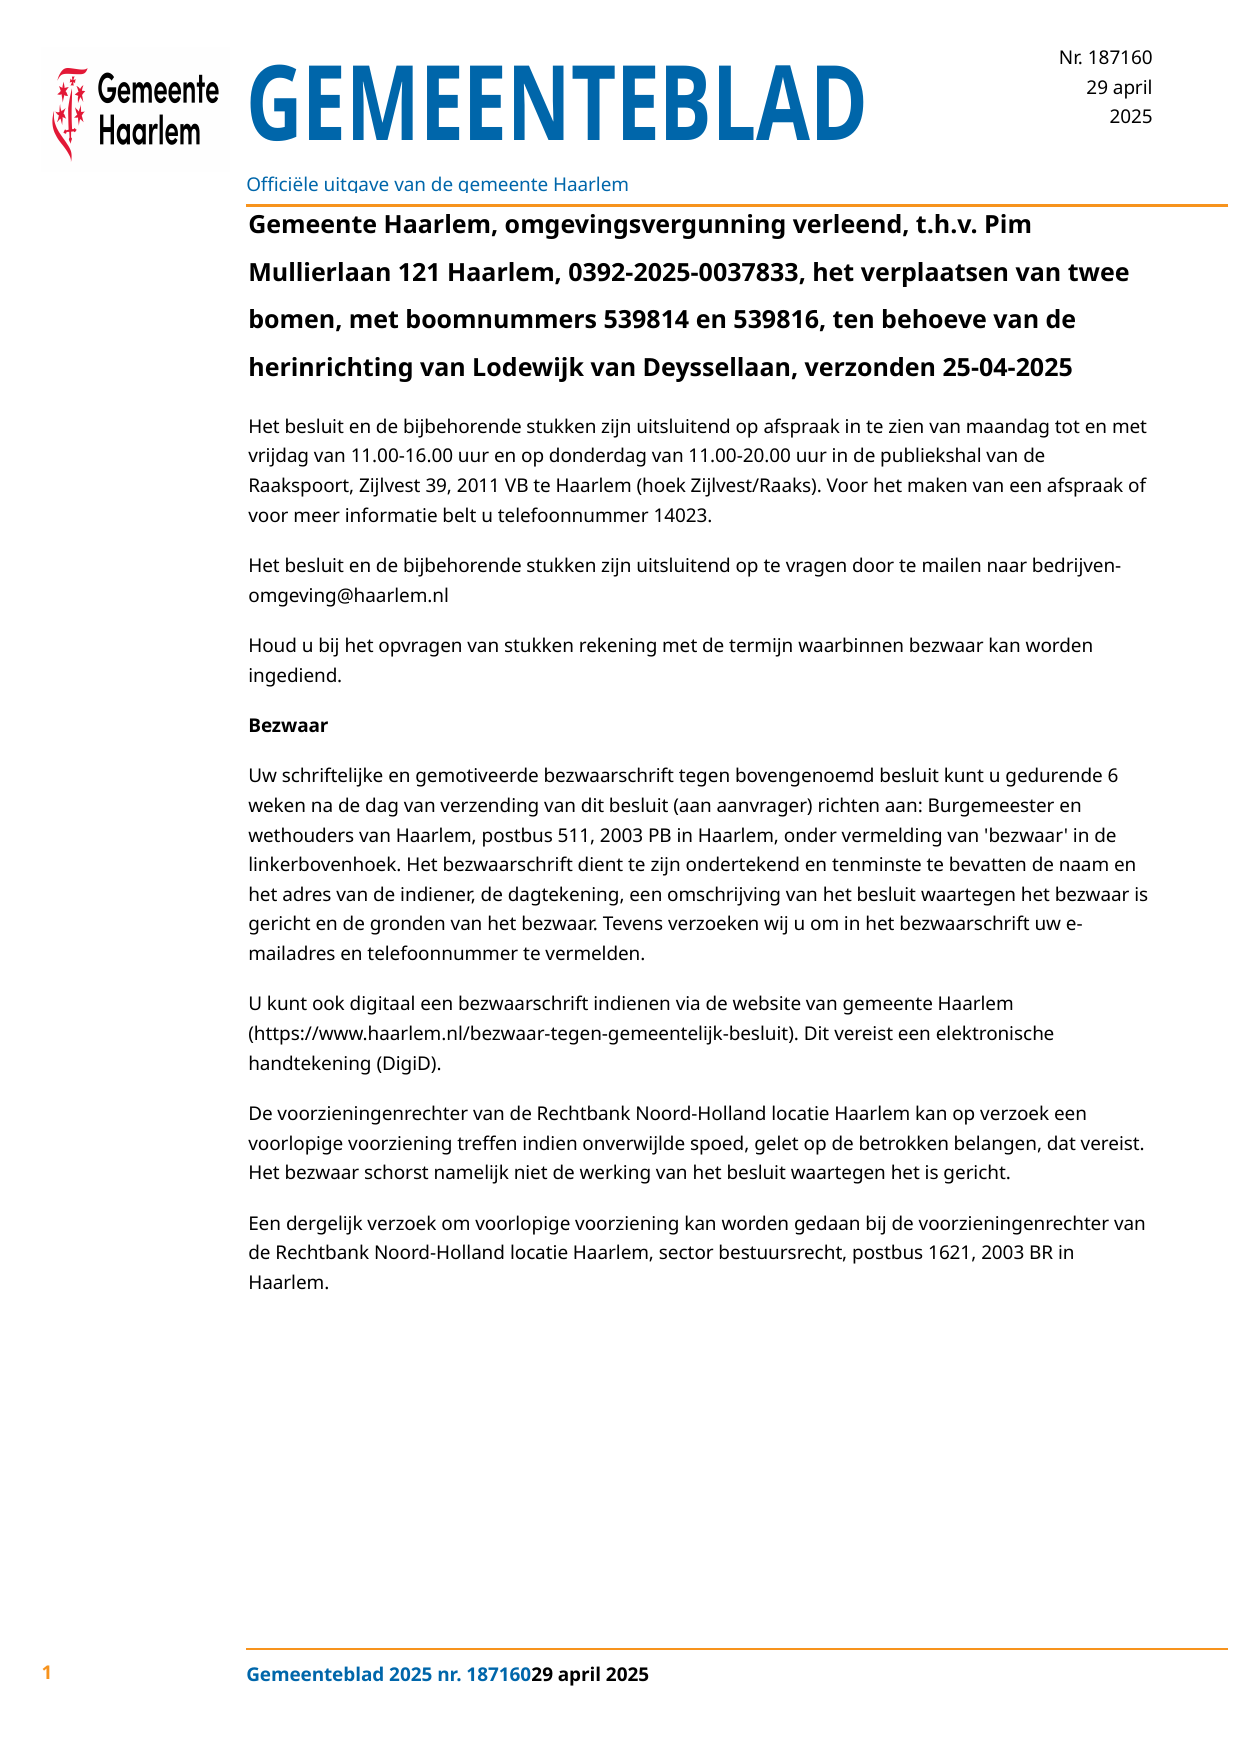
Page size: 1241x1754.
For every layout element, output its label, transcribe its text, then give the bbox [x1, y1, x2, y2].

text Houd u bij het opvragen van stukken rekening met de termijn waarbinnen bezwaar kan worden ingediend. [248, 632, 1152, 688]
text Het besluit en de bijbehorende stukken zijn uitsluitend op afspraak in te zien van maandag tot en met vrijdag van 11.00-16.00 uur en op donderdag van 11.00-20.00 uur in de publiekshal van de Raakspoort, Zijlvest 39, 2011 VB te Haarlem (hoek Zijlvest/Raaks). Voor het maken van een afspraak of voor meer informatie belt u telefoonnummer 14023. [248, 413, 1152, 528]
text Bezwaar [248, 712, 1152, 738]
text Uw schriftelijke en gemotiveerde bezwaarschrift tegen bovengenoemd besluit kunt u gedurende 6 weken na de dag van verzending van dit besluit (aan aanvrager) richten aan: Burgemeester en wethouders van Haarlem, postbus 511, 2003 PB in Haarlem, onder vermelding van 'bezwaar' in de linkerbovenhoek. Het bezwaarschrift dient te zijn ondertekend en tenminste te bevatten de naam en het adres van de indiener, de dagtekening, een omschrijving van het besluit waartegen het bezwaar is gericht en de gronden van het bezwaar. Tevens verzoeken wij u om in het bezwaarschrift uw e-mailadres en telefoonnummer te vermelden. [248, 763, 1152, 966]
text De voorzieningenrechter van de Rechtbank Noord-Holland locatie Haarlem kan op verzoek een voorlopige voorziening treffen indien onverwijlde spoed, gelet op de betrokken belangen, dat vereist. Het bezwaar schorst namelijk niet de werking van het besluit waartegen het is gericht. [248, 1100, 1152, 1185]
picture [41, 47, 231, 172]
text Het besluit en de bijbehorende stukken zijn uitsluitend op te vragen door te mailen naar bedrijven-omgeving@haarlem.nl [248, 552, 1152, 608]
text Gemeente Haarlem, omgevingsvergunning verleend, t.h.v. Pim Mullierlaan 121 Haarlem, 0392-2025-0037833, het verplaatsen van twee bomen, met boomnummers 539814 en 539816, ten behoeve van de herinrichting van Lodewijk van Deyssellaan, verzonden 25-04-2025 [248, 207, 1152, 384]
text Een dergelijk verzoek om voorlopige voorziening kan worden gedaan bij de voorzieningenrechter van de Rechtbank Noord-Holland locatie Haarlem, sector bestuursrecht, postbus 1621, 2003 BR in Haarlem. [248, 1210, 1152, 1295]
text U kunt ook digitaal een bezwaarschrift indienen via de website van gemeente Haarlem (https://www.haarlem.nl/bezwaar-tegen-gemeentelijk-besluit). Dit vereist een elektronische handtekening (DigiD). [248, 991, 1152, 1076]
